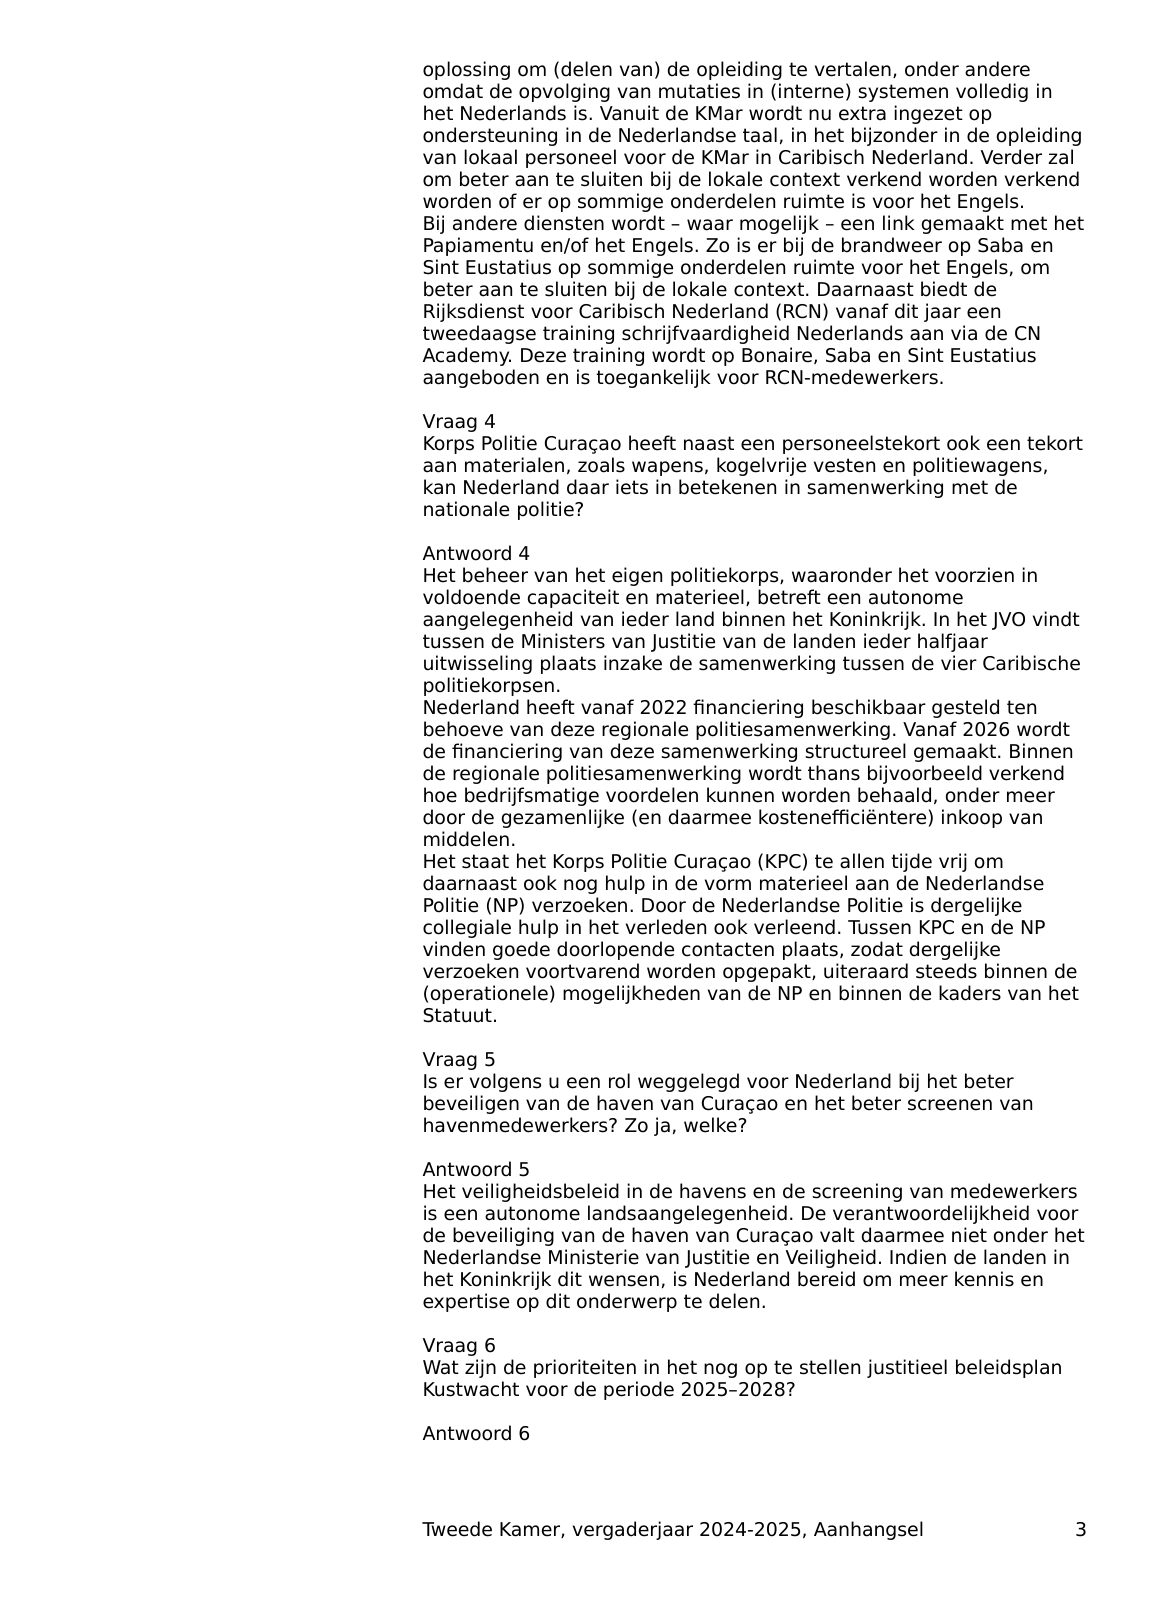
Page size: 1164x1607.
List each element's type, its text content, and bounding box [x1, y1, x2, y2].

text Vraag 6 [422, 1335, 1087, 1357]
text Antwoord 6 [422, 1423, 1087, 1445]
text Vraag 5 [422, 1049, 1087, 1071]
text Wat zijn de prioriteiten in het nog op te stellen justitieel beleidsplan Kustwacht voor de periode 2025–2028? [422, 1357, 1087, 1401]
text Het veiligheidsbeleid in de havens en de screening van medewerkers is een autonome landsaangelegenheid. De verantwoordelijkheid voor de beveiliging van de haven van Curaçao valt daarmee niet onder het Nederlandse Ministerie van Justitie en Veiligheid. Indien de landen in het Koninkrijk dit wensen, is Nederland bereid om meer kennis en expertise op dit onderwerp te delen. [422, 1181, 1087, 1313]
text Bij andere diensten wordt – waar mogelijk – een link gemaakt met het Papiamentu en/of het Engels. Zo is er bij de brandweer op Saba en Sint Eustatius op sommige onderdelen ruimte voor het Engels, om beter aan te sluiten bij de lokale context. Daarnaast biedt de Rijksdienst voor Caribisch Nederland (RCN) vanaf dit jaar een tweedaagse training schrijfvaardigheid Nederlands aan via de CN Academy. Deze training wordt op Bonaire, Saba en Sint Eustatius aangeboden en is toegankelijk voor RCN-medewerkers. [422, 213, 1087, 389]
text Vraag 4 [422, 411, 1087, 433]
text Het staat het Korps Politie Curaçao (KPC) te allen tijde vrij om daarnaast ook nog hulp in de vorm materieel aan de Nederlandse Politie (NP) verzoeken. Door de Nederlandse Politie is dergelijke collegiale hulp in het verleden ook verleend. Tussen KPC en de NP vinden goede doorlopende contacten plaats, zodat dergelijke verzoeken voortvarend worden opgepakt, uiteraard steeds binnen de (operationele) mogelijkheden van de NP en binnen de kaders van het Statuut. [422, 851, 1087, 1027]
text Korps Politie Curaçao heeft naast een personeelstekort ook een tekort aan materialen, zoals wapens, kogelvrije vesten en politiewagens, kan Nederland daar iets in betekenen in samenwerking met de nationale politie? [422, 433, 1087, 521]
text Antwoord 5 [422, 1159, 1087, 1181]
text Het beheer van het eigen politiekorps, waaronder het voorzien in voldoende capaciteit en materieel, betreft een autonome aangelegenheid van ieder land binnen het Koninkrijk. In het JVO vindt tussen de Ministers van Justitie van de landen ieder halfjaar uitwisseling plaats inzake de samenwerking tussen de vier Caribische politiekorpsen. [422, 565, 1087, 697]
text Antwoord 4 [422, 543, 1087, 565]
text Nederland heeft vanaf 2022 financiering beschikbaar gesteld ten behoeve van deze regionale politiesamenwerking. Vanaf 2026 wordt de financiering van deze samenwerking structureel gemaakt. Binnen de regionale politiesamenwerking wordt thans bijvoorbeeld verkend hoe bedrijfsmatige voordelen kunnen worden behaald, onder meer door de gezamenlijke (en daarmee kostenefficiëntere) inkoop van middelen. [422, 697, 1087, 851]
text Is er volgens u een rol weggelegd voor Nederland bij het beter beveiligen van de haven van Curaçao en het beter screenen van havenmedewerkers? Zo ja, welke? [422, 1071, 1087, 1137]
text oplossing om (delen van) de opleiding te vertalen, onder andere omdat de opvolging van mutaties in (interne) systemen volledig in het Nederlands is. Vanuit de KMar wordt nu extra ingezet op ondersteuning in de Nederlandse taal, in het bijzonder in de opleiding van lokaal personeel voor de KMar in Caribisch Nederland. Verder zal om beter aan te sluiten bij de lokale context verkend worden verkend worden of er op sommige onderdelen ruimte is voor het Engels. [422, 59, 1087, 213]
